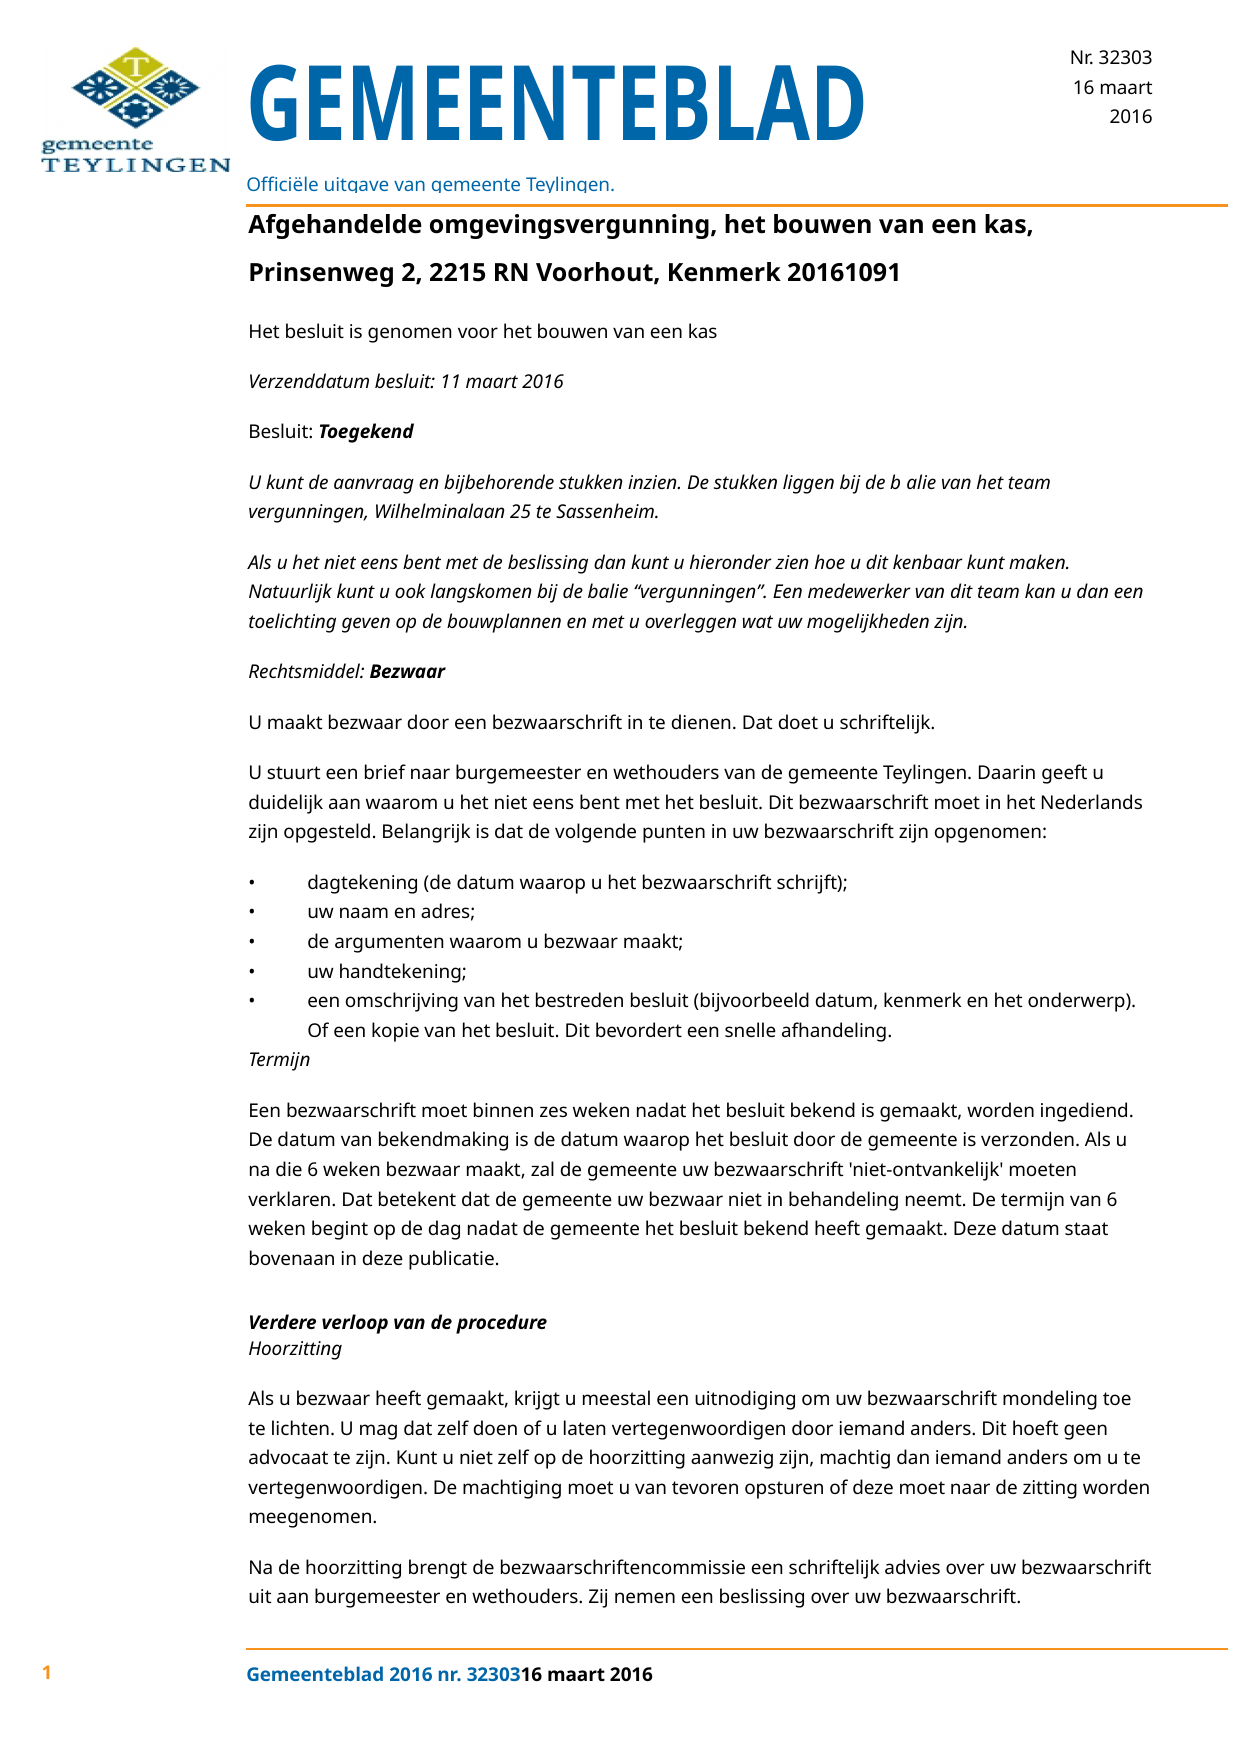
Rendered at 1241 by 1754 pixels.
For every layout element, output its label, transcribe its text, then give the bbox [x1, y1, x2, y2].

list dagtekening (de datum waarop u het bezwaarschrift schrijft); [248, 869, 1152, 895]
list de argumenten waarom u bezwaar maakt; [248, 928, 1152, 954]
list een omschrijving van het bestreden besluit (bijvoorbeeld datum, kenmerk en het onderwerp). Of een kopie van het besluit. Dit bevordert een snelle afhandeling. [248, 987, 1152, 1043]
text U maakt bezwaar door een bezwaarschrift in te dienen. Dat doet u schriftelijk. [248, 709, 1152, 735]
picture [41, 47, 231, 172]
text Verdere verloop van de procedure [248, 1309, 1152, 1335]
text Na de hoorzitting brengt de bezwaarschriftencommissie een schriftelijk advies over uw bezwaarschrift uit aan burgemeester en wethouders. Zij nemen een beslissing over uw bezwaarschrift. [248, 1554, 1152, 1609]
text Termijn [248, 1047, 1152, 1072]
text Hoorzitting [248, 1335, 1152, 1360]
text Verzenddatum besluit: 11 maart 2016 [248, 368, 1152, 394]
text U stuurt een brief naar burgemeester en wethouders van de gemeente Teylingen. Daarin geeft u duidelijk aan waarom u het niet eens bent met het besluit. Dit bezwaarschrift moet in het Nederlands zijn opgesteld. Belangrijk is dat de volgende punten in uw bezwaarschrift zijn opgenomen: [248, 759, 1152, 844]
text Rechtsmiddel: Bezwaar [248, 659, 1152, 684]
list uw naam en adres; [248, 899, 1152, 924]
text U kunt de aanvraag en bijbehorende stukken inzien. De stukken liggen bij de b alie van het team vergunningen, Wilhelminalaan 25 te Sassenheim. [248, 469, 1152, 524]
text Afgehandelde omgevingsvergunning, het bouwen van een kas, Prinsenweg 2, 2215 RN Voorhout, Kenmerk 20161091 [248, 207, 1152, 288]
text Besluit: Toegekend [248, 419, 1152, 444]
list uw handtekening; [248, 958, 1152, 984]
text Een bezwaarschrift moet binnen zes weken nadat het besluit bekend is gemaakt, worden ingediend. De datum van bekendmaking is de datum waarop het besluit door de gemeente is verzonden. Als u na die 6 weken bezwaar maakt, zal de gemeente uw bezwaarschrift 'niet-ontvankelijk' moeten verklaren. Dat betekent dat de gemeente uw bezwaar niet in behandeling neemt. De termijn van 6 weken begint op de dag nadat de gemeente het besluit bekend heeft gemaakt. Deze datum staat bovenaan in deze publicatie. [248, 1097, 1152, 1271]
text Het besluit is genomen voor het bouwen van een kas [248, 318, 1152, 344]
text Als u het niet eens bent met de beslissing dan kunt u hieronder zien hoe u dit kenbaar kunt maken. Natuurlijk kunt u ook langskomen bij de balie “vergunningen”. Een medewerker van dit team kan u dan een toelichting geven op de bouwplannen en met u overleggen wat uw mogelijkheden zijn. [248, 549, 1152, 634]
text Als u bezwaar heeft gemaakt, krijgt u meestal een uitnodiging om uw bezwaarschrift mondeling toe te lichten. U mag dat zelf doen of u laten vertegenwoordigen door iemand anders. Dit hoeft geen advocaat te zijn. Kunt u niet zelf op de hoorzitting aanwezig zijn, machtig dan iemand anders om u te vertegenwoordigen. De machtiging moet u van tevoren opsturen of deze moet naar de zitting worden meegenomen. [248, 1385, 1152, 1529]
